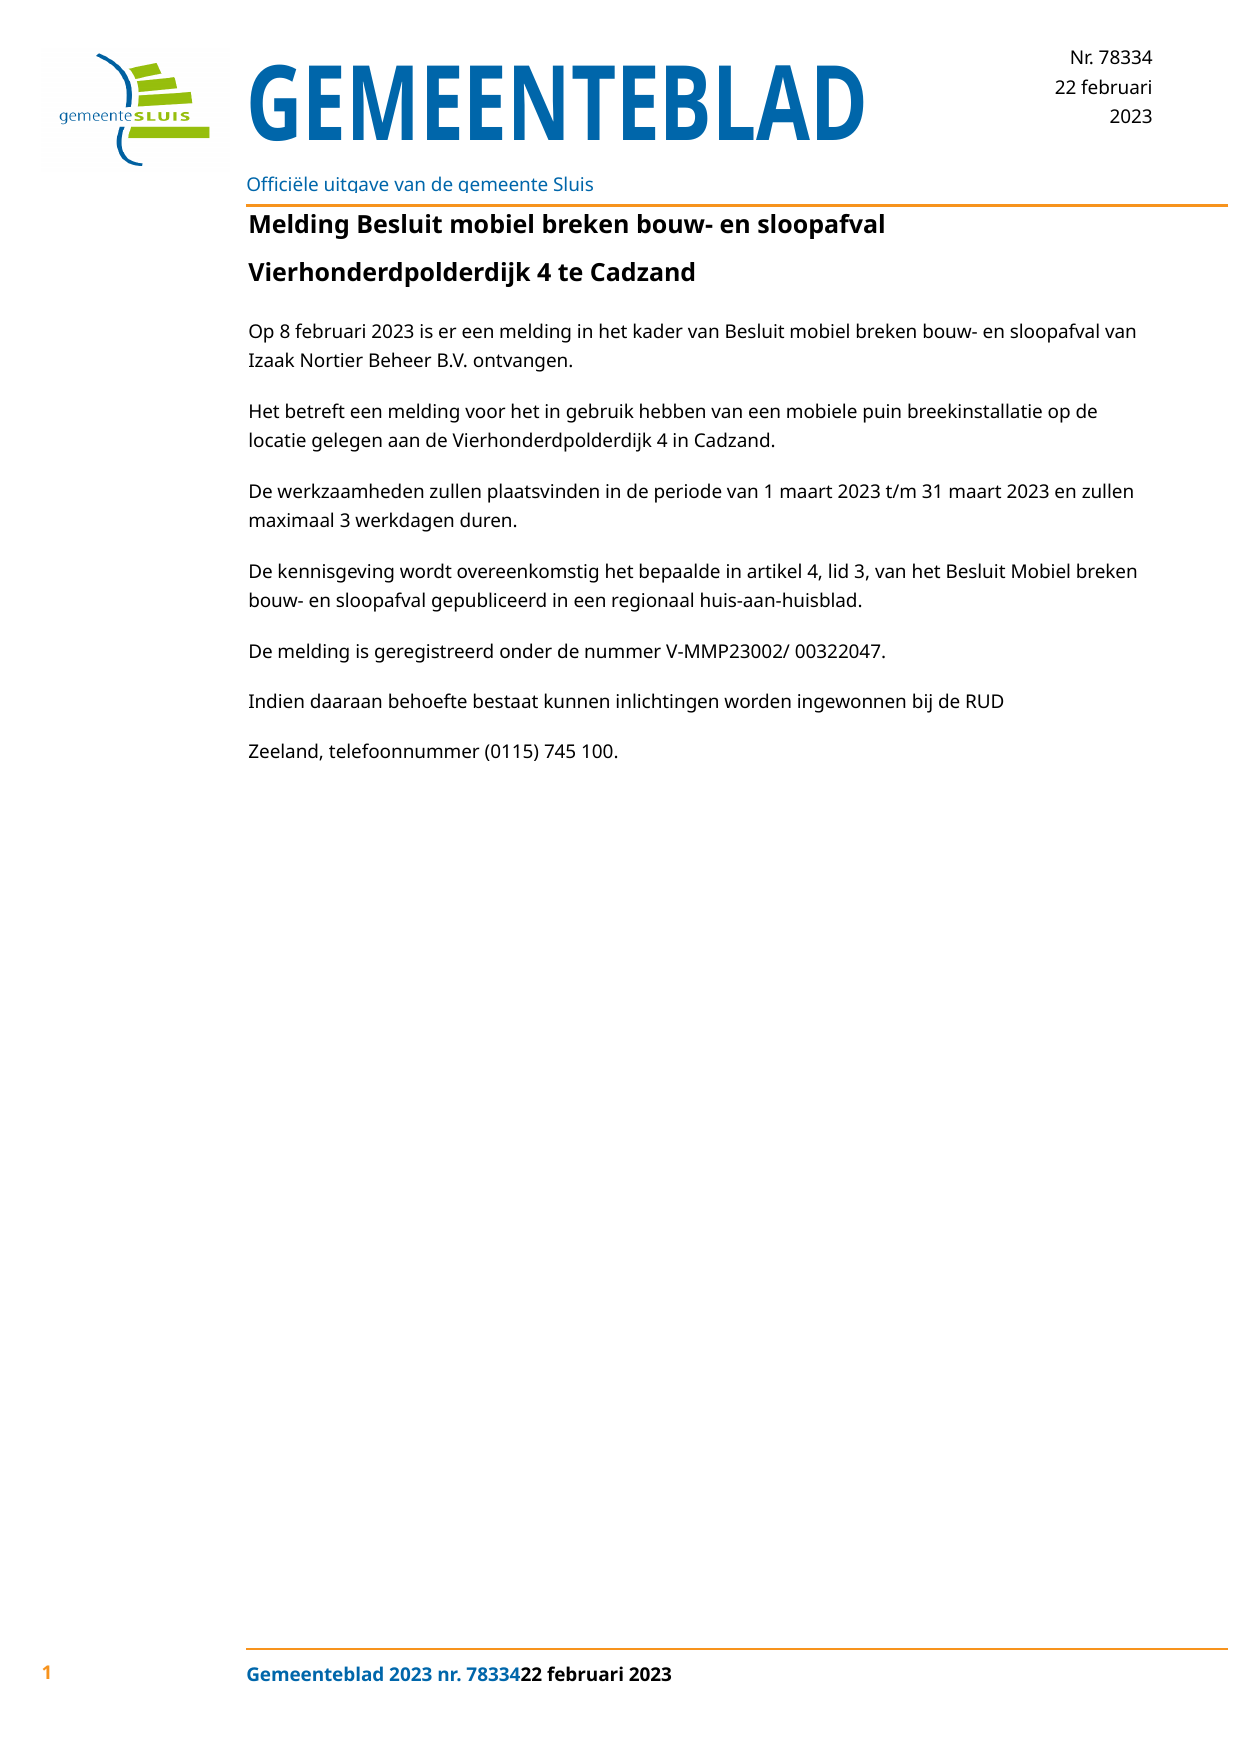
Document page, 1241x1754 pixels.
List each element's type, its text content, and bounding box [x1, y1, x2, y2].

text Op 8 februari 2023 is er een melding in het kader van Besluit mobiel breken bouw- en sloopafval van Izaak Nortier Beheer B.V. ontvangen. [248, 318, 1152, 373]
text Indien daaraan behoefte bestaat kunnen inlichtingen worden ingewonnen bij de RUD [248, 688, 1152, 714]
text De kennisgeving wordt overeenkomstig het bepaalde in artikel 4, lid 3, van het Besluit Mobiel breken bouw- en sloopafval gepubliceerd in een regionaal huis-aan-huisblad. [248, 558, 1152, 613]
text Het betreft een melding voor het in gebruik hebben van een mobiele puin breekinstallatie op de locatie gelegen aan de Vierhonderdpolderdijk 4 in Cadzand. [248, 398, 1152, 453]
text Zeeland, telefoonnummer (0115) 745 100. [248, 739, 1152, 764]
text Melding Besluit mobiel breken bouw- en sloopafval Vierhonderdpolderdijk 4 te Cadzand [248, 207, 1152, 288]
text De melding is geregistreerd onder de nummer V-MMP23002/ 00322047. [248, 638, 1152, 664]
picture [41, 47, 231, 172]
text De werkzaamheden zullen plaatsvinden in de periode van 1 maart 2023 t/m 31 maart 2023 en zullen maximaal 3 werkdagen duren. [248, 478, 1152, 533]
